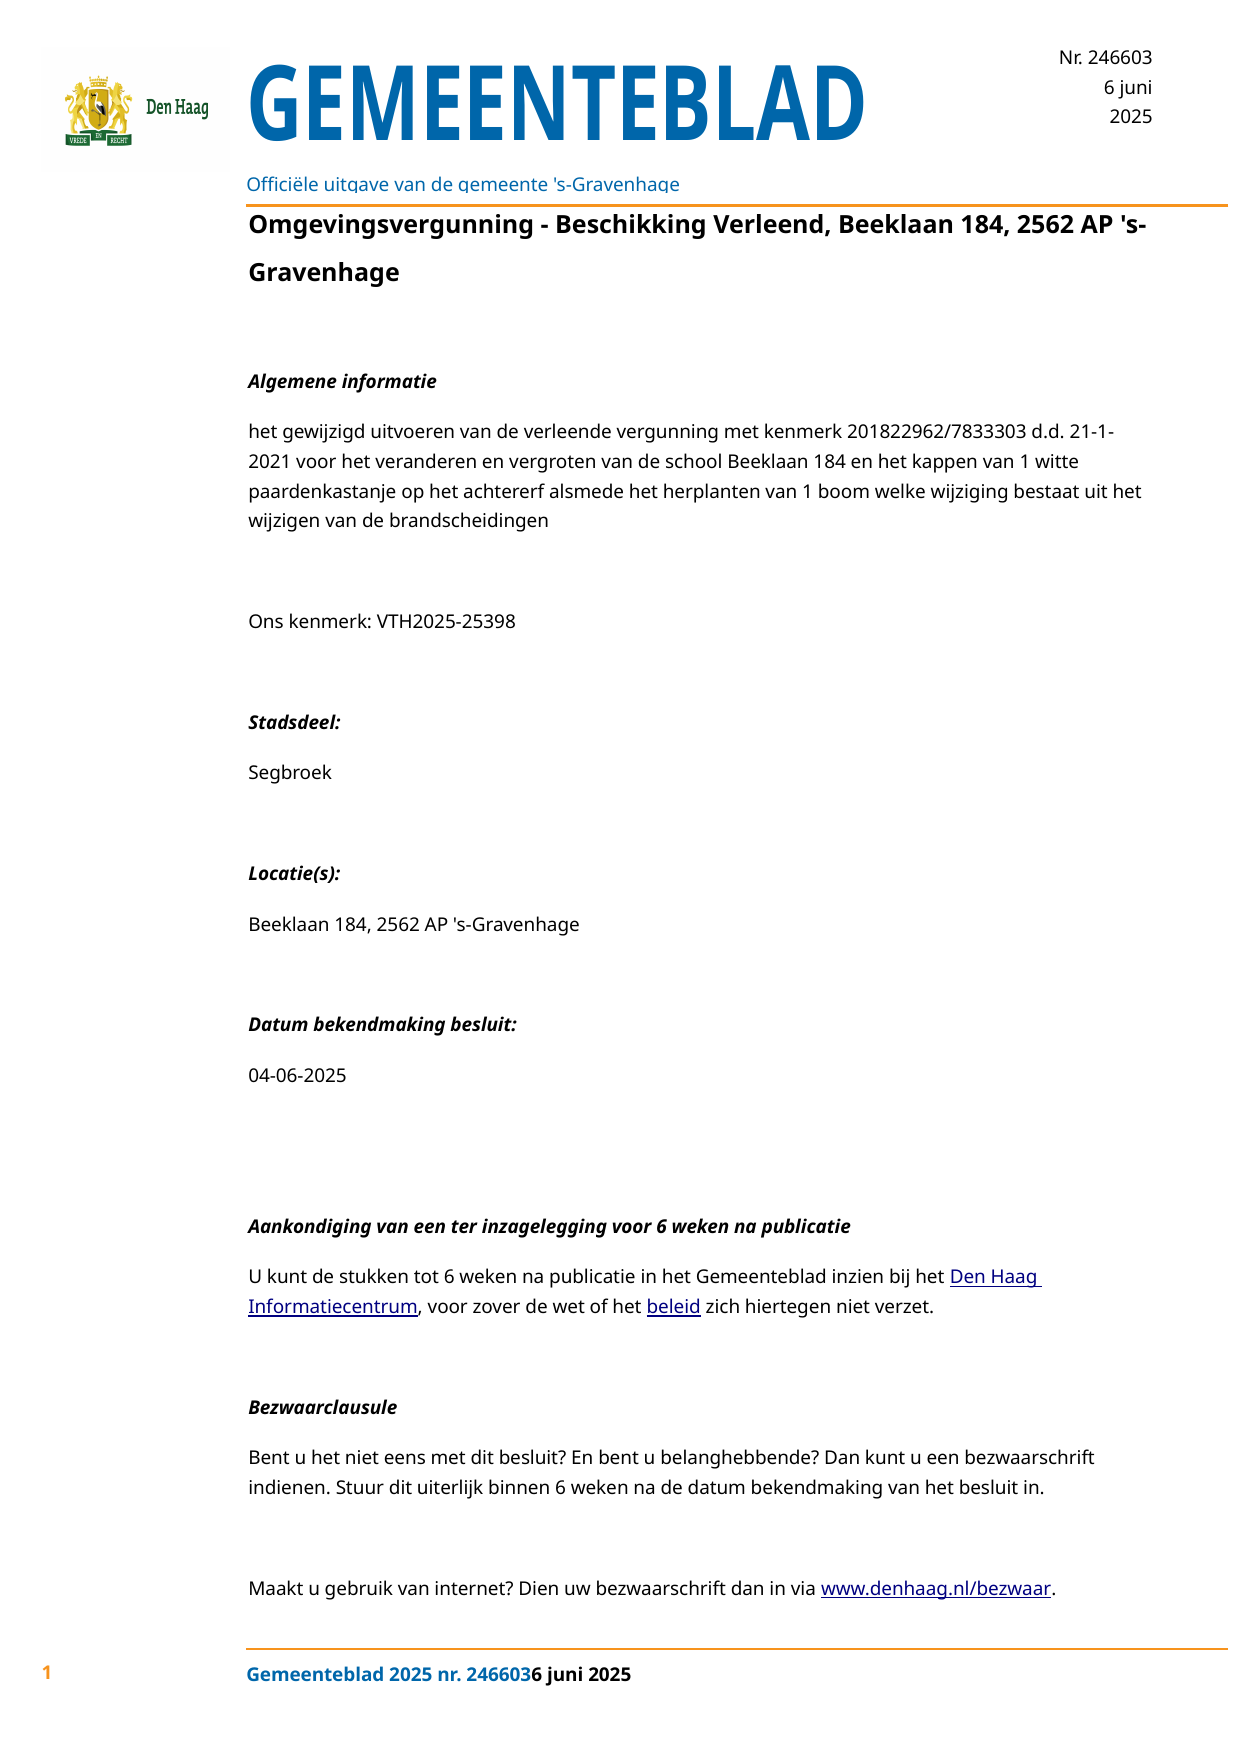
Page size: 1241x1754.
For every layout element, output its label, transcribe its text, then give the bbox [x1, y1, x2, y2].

text Stadsdeel: [248, 709, 1152, 735]
text Ons kenmerk: VTH2025-25398 [248, 608, 1152, 634]
text Bent u het niet eens met dit besluit? En bent u belanghebbende? Dan kunt u een bezwaarschrift indienen. Stuur dit uiterlijk binnen 6 weken na de datum bekendmaking van het besluit in. [248, 1444, 1152, 1500]
text Bezwaarclausule [248, 1394, 1152, 1420]
text Algemene informatie [248, 368, 1152, 394]
text Omgevingsvergunning - Beschikking Verleend, Beeklaan 184, 2562 AP 's-Gravenhage [248, 207, 1152, 288]
text U kunt de stukken tot 6 weken na publicatie in het Gemeenteblad inzien bij het Den Haag Informatiecentrum, voor zover de wet of het beleid zich hiertegen niet verzet. [248, 1264, 1152, 1319]
text Segbroek [248, 759, 1152, 785]
text Datum bekendmaking besluit: [248, 1012, 1152, 1037]
text het gewijzigd uitvoeren van de verleende vergunning met kenmerk 201822962/7833303 d.d. 21-1-2021 voor het veranderen en vergroten van de school Beeklaan 184 en het kappen van 1 witte paardenkastanje op het achtererf alsmede het herplanten van 1 boom welke wijziging bestaat uit het wijzigen van de brandscheidingen [248, 419, 1152, 533]
text Beeklaan 184, 2562 AP 's-Gravenhage [248, 911, 1152, 937]
text 04-06-2025 [248, 1062, 1152, 1088]
text Locatie(s): [248, 860, 1152, 886]
text Maakt u gebruik van internet? Dien uw bezwaarschrift dan in via www.denhaag.nl/bezwaar. [248, 1575, 1152, 1601]
picture [41, 47, 231, 172]
text Aankondiging van een ter inzagelegging voor 6 weken na publicatie [248, 1213, 1152, 1239]
